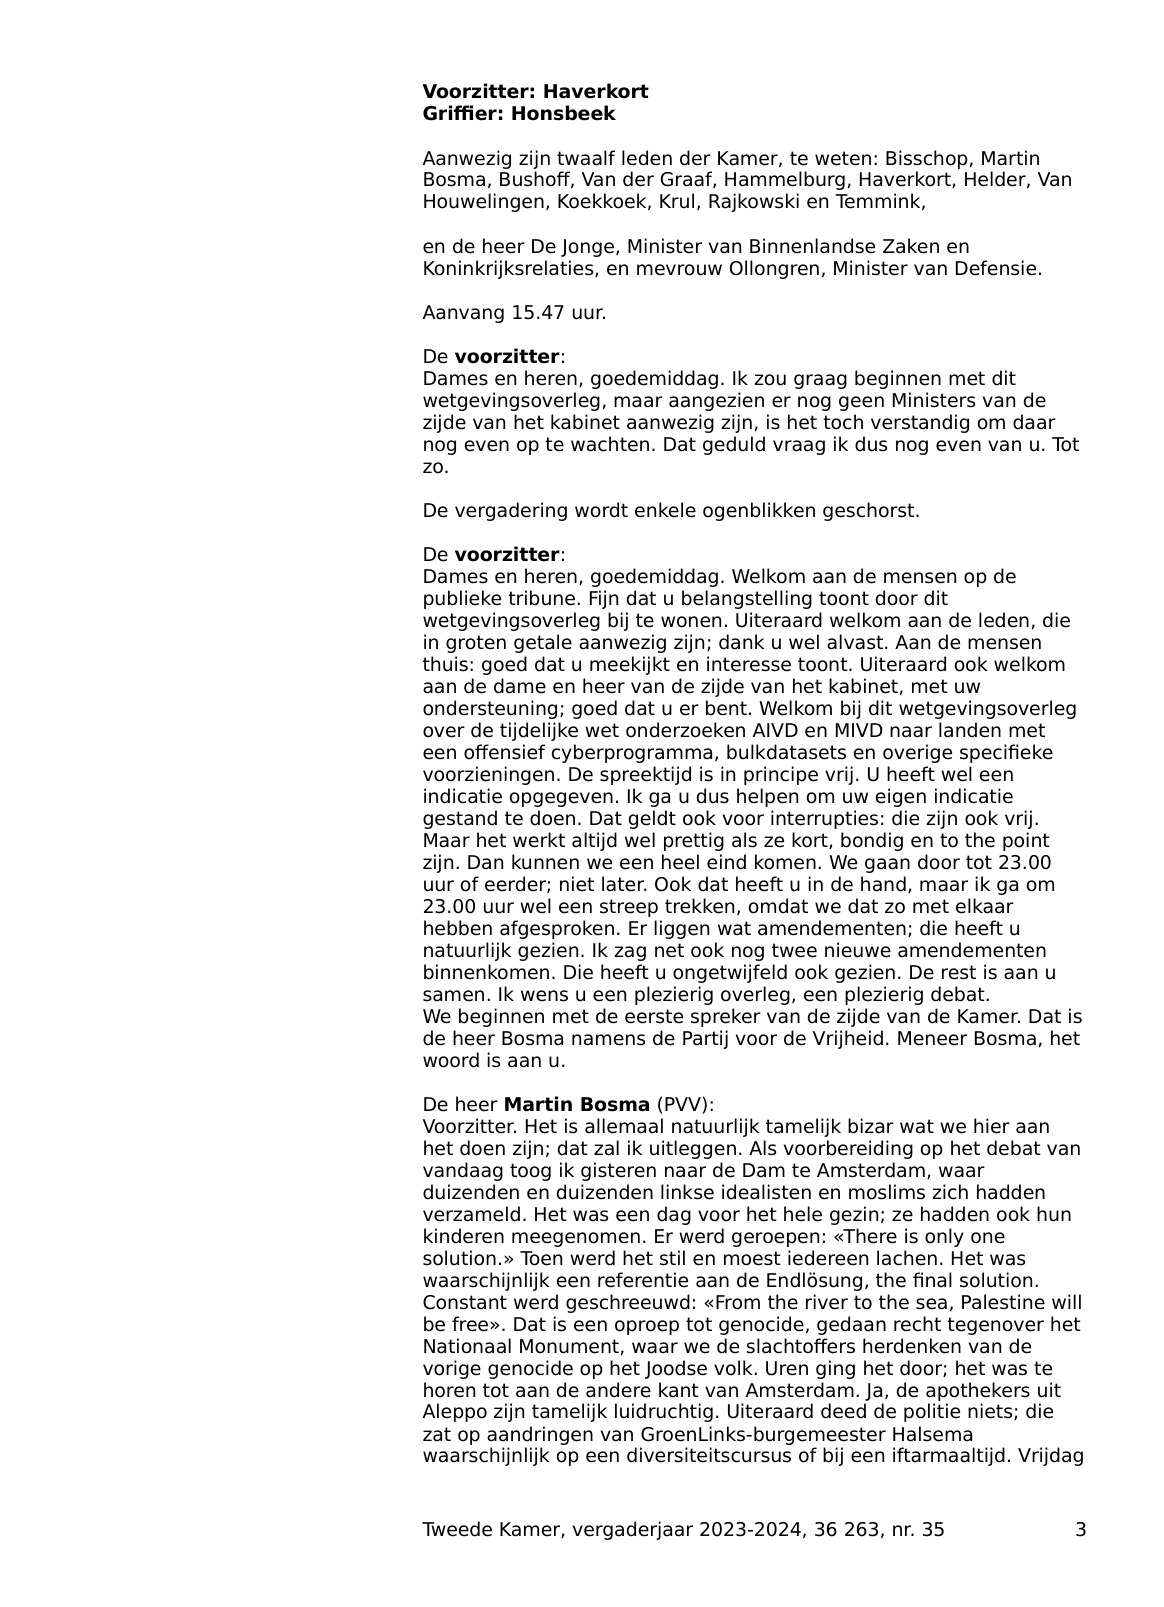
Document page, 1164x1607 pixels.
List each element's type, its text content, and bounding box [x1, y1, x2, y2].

text We beginnen met de eerste spreker van de zijde van de Kamer. Dat is de heer Bosma namens de Partij voor de Vrijheid. Meneer Bosma, het woord is aan u. [422, 1006, 1087, 1072]
text Griffier: Honsbeek [422, 103, 1087, 125]
text De vergadering wordt enkele ogenblikken geschorst. [422, 500, 1087, 522]
text De heer Martin Bosma (PVV): [422, 1094, 1087, 1116]
text De voorzitter: [422, 346, 1087, 368]
text Voorzitter: Haverkort [422, 81, 1087, 103]
text en de heer De Jonge, Minister van Binnenlandse Zaken en Koninkrijksrelaties, en mevrouw Ollongren, Minister van Defensie. [422, 236, 1087, 279]
text Voorzitter. Het is allemaal natuurlijk tamelijk bizar wat we hier aan het doen zijn; dat zal ik uitleggen. Als voorbereiding op het debat van vandaag toog ik gisteren naar de Dam te Amsterdam, waar duizenden en duizenden linkse idealisten en moslims zich hadden verzameld. Het was een dag voor het hele gezin; ze hadden ook hun kinderen meegenomen. Er werd geroepen: «There is only one solution.» Toen werd het stil en moest iedereen lachen. Het was waarschijnlijk een referentie aan de Endlösung, the final solution. Constant werd geschreeuwd: «From the river to the sea, Palestine will be free». Dat is een oproep tot genocide, gedaan recht tegenover het Nationaal Monument, waar we de slachtoffers herdenken van de vorige genocide op het Joodse volk. Uren ging het door; het was te horen tot aan de andere kant van Amsterdam. Ja, de apothekers uit Aleppo zijn tamelijk luidruchtig. Uiteraard deed de politie niets; die zat op aandringen van GroenLinks-burgemeester Halsema waarschijnlijk op een diversiteitscursus of bij een iftarmaaltijd. Vrijdag [422, 1116, 1087, 1467]
text Dames en heren, goedemiddag. Ik zou graag beginnen met dit wetgevingsoverleg, maar aangezien er nog geen Ministers van de zijde van het kabinet aanwezig zijn, is het toch verstandig om daar nog even op te wachten. Dat geduld vraag ik dus nog even van u. Tot zo. [422, 368, 1087, 478]
text Dames en heren, goedemiddag. Welkom aan de mensen op de publieke tribune. Fijn dat u belangstelling toont door dit wetgevingsoverleg bij te wonen. Uiteraard welkom aan de leden, die in groten getale aanwezig zijn; dank u wel alvast. Aan de mensen thuis: goed dat u meekijkt en interesse toont. Uiteraard ook welkom aan de dame en heer van de zijde van het kabinet, met uw ondersteuning; goed dat u er bent. Welkom bij dit wetgevingsoverleg over de tijdelijke wet onderzoeken AIVD en MIVD naar landen met een offensief cyberprogramma, bulkdatasets en overige specifieke voorzieningen. De spreektijd is in principe vrij. U heeft wel een indicatie opgegeven. Ik ga u dus helpen om uw eigen indicatie gestand te doen. Dat geldt ook voor interrupties: die zijn ook vrij. Maar het werkt altijd wel prettig als ze kort, bondig en to the point zijn. Dan kunnen we een heel eind komen. We gaan door tot 23.00 uur of eerder; niet later. Ook dat heeft u in de hand, maar ik ga om 23.00 uur wel een streep trekken, omdat we dat zo met elkaar hebben afgesproken. Er liggen wat amendementen; die heeft u natuurlijk gezien. Ik zag net ook nog twee nieuwe amendementen binnenkomen. Die heeft u ongetwijfeld ook gezien. De rest is aan u samen. Ik wens u een plezierig overleg, een plezierig debat. [422, 566, 1087, 1006]
text Aanwezig zijn twaalf leden der Kamer, te weten: Bisschop, Martin Bosma, Bushoff, Van der Graaf, Hammelburg, Haverkort, Helder, Van Houwelingen, Koekkoek, Krul, Rajkowski en Temmink, [422, 147, 1087, 213]
text Aanvang 15.47 uur. [422, 302, 1087, 324]
text De voorzitter: [422, 544, 1087, 566]
